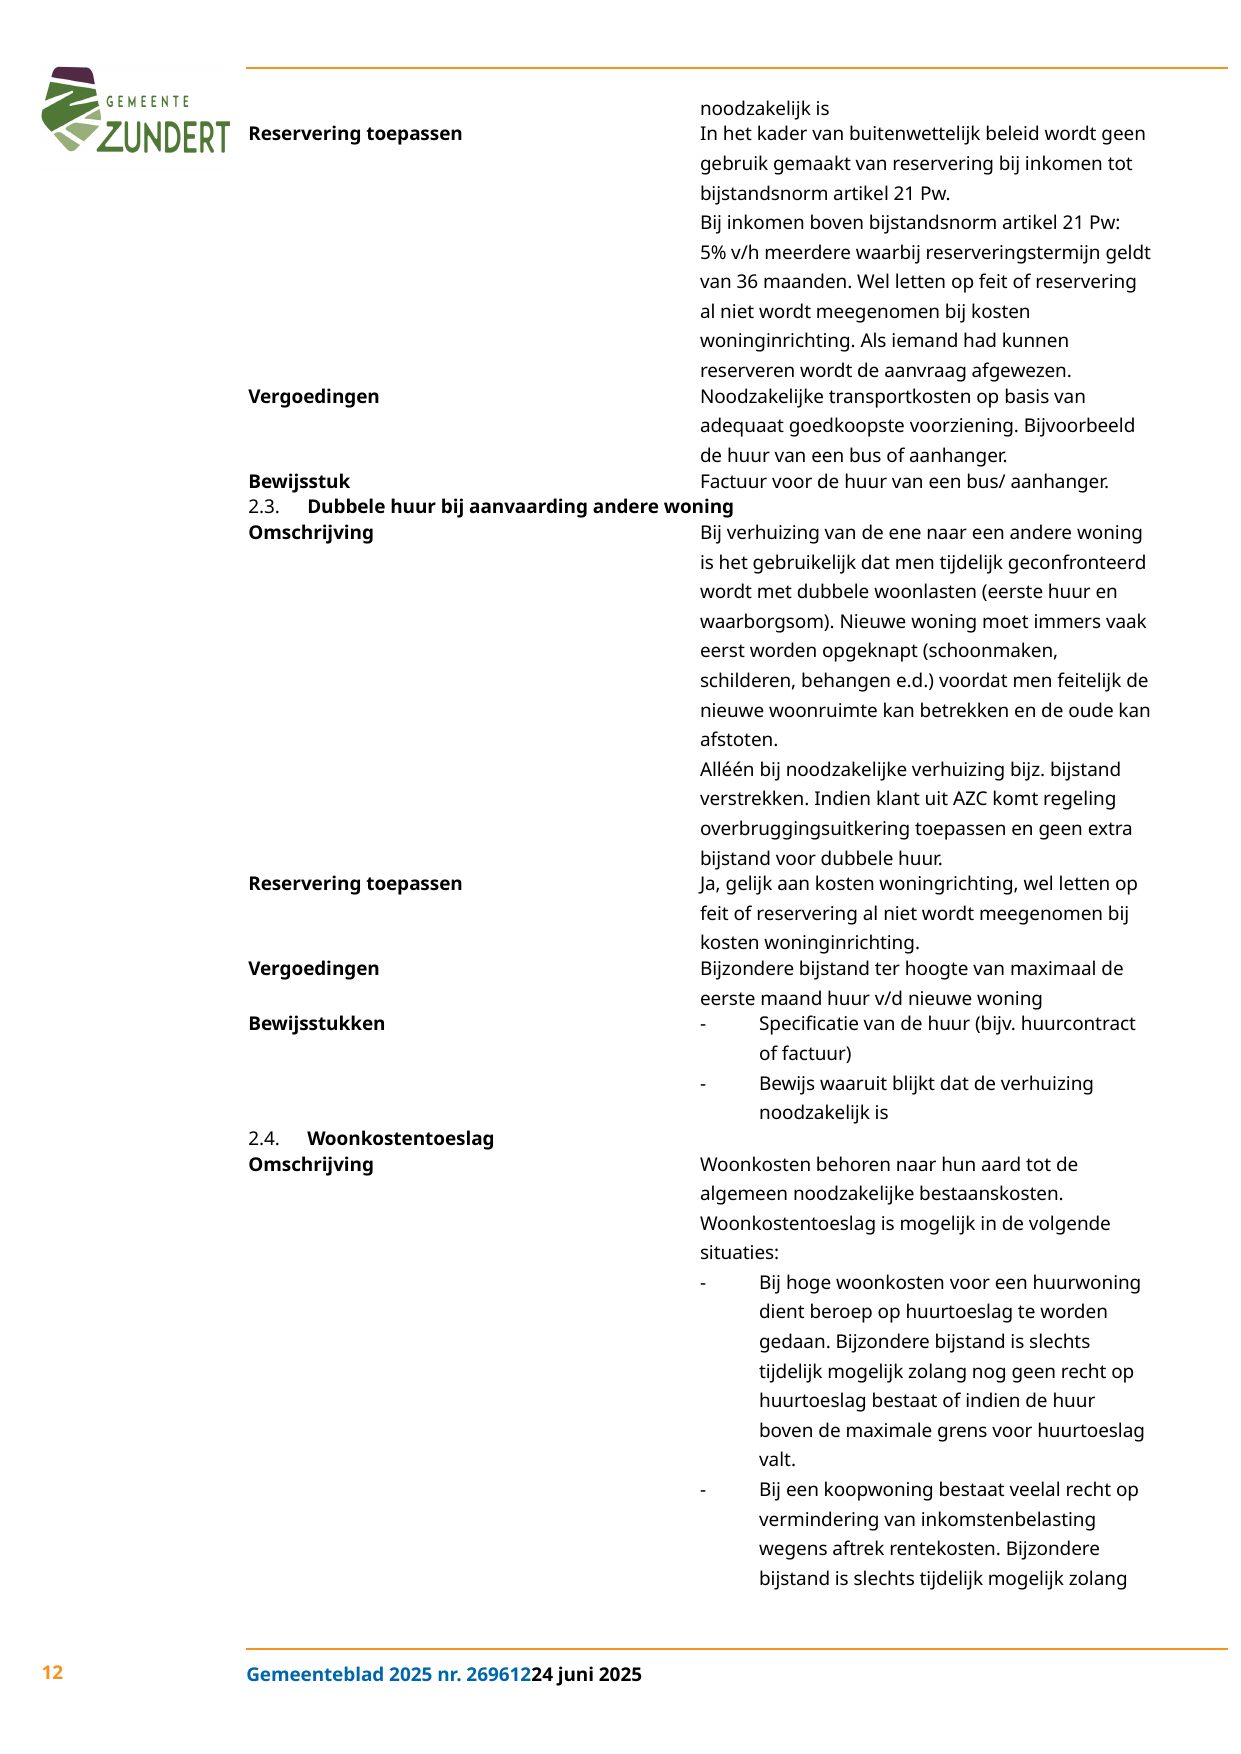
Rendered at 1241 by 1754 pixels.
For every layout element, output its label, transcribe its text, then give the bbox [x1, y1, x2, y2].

table_cell In het kader van buitenwettelijk beleid wordt geen gebruik gemaakt van reservering bij inkomen tot bijstandsnorm artikel 21 Pw. Bij inkomen boven bijstandsnorm artikel 21 Pw: 5% v/h meerdere waarbij reserveringstermijn geldt van 36 maanden. Wel letten op feit of reservering al niet wordt meegenomen bij kosten woninginrichting. Als iemand had kunnen reserveren wordt de aanvraag afgewezen. [700, 121, 1152, 383]
table_cell Specificatie van de huur (bijv. huurcontract of factuur) Bewijs waaruit blijkt dat de verhuizing noodzakelijk is [700, 1011, 1152, 1125]
table_cell [248, 95, 700, 121]
table_cell Bijzondere bijstand ter hoogte van maximaal de eerste maand huur v/d nieuwe woning [700, 955, 1152, 1011]
table_cell Vergoedingen [248, 383, 700, 468]
table_cell Woonkostentoeslag [248, 1125, 1152, 1151]
table_cell Omschrijving [248, 1151, 700, 1591]
table_cell Bewijsstukken [248, 1011, 700, 1125]
table_cell Woonkosten behoren naar hun aard tot de algemeen noodzakelijke bestaanskosten. Woonkostentoeslag is mogelijk in de volgende situaties: Bij hoge woonkosten voor een huurwoning dient beroep op huurtoeslag te worden gedaan. Bijzondere bijstand is slechts tijdelijk mogelijk zolang nog geen recht op huurtoeslag bestaat of indien de huur boven de maximale grens voor huurtoeslag valt. Bij een koopwoning bestaat veelal recht op vermindering van inkomstenbelasting wegens aftrek rentekosten. Bijzondere bijstand is slechts tijdelijk mogelijk zolang [700, 1151, 1152, 1591]
table_cell Reservering toepassen [248, 121, 700, 383]
table_cell Noodzakelijke transportkosten op basis van adequaat goedkoopste voorziening. Bijvoorbeeld de huur van een bus of aanhanger. [700, 383, 1152, 468]
table_cell Vergoedingen [248, 955, 700, 1011]
table_cell Ja, gelijk aan kosten woningrichting, wel letten op feit of reservering al niet wordt meegenomen bij kosten woninginrichting. [700, 870, 1152, 955]
table_cell Factuur voor de huur van een bus/ aanhanger. [700, 468, 1152, 493]
table_cell Reservering toepassen [248, 870, 700, 955]
picture [41, 47, 231, 172]
table_cell Dubbele huur bij aanvaarding andere woning [248, 494, 1152, 519]
table_cell Bewijsstuk [248, 468, 700, 493]
table_cell Bij verhuizing van de ene naar een andere woning is het gebruikelijk dat men tijdelijk geconfronteerd wordt met dubbele woonlasten (eerste huur en waarborgsom). Nieuwe woning moet immers vaak eerst worden opgeknapt (schoonmaken, schilderen, behangen e.d.) voordat men feitelijk de nieuwe woonruimte kan betrekken en de oude kan afstoten. Alléén bij noodzakelijke verhuizing bijz. bijstand verstrekken. Indien klant uit AZC komt regeling overbruggingsuitkering toepassen en geen extra bijstand voor dubbele huur. [700, 519, 1152, 870]
table_cell Omschrijving [248, 519, 700, 870]
table_cell noodzakelijk is [700, 95, 1152, 121]
